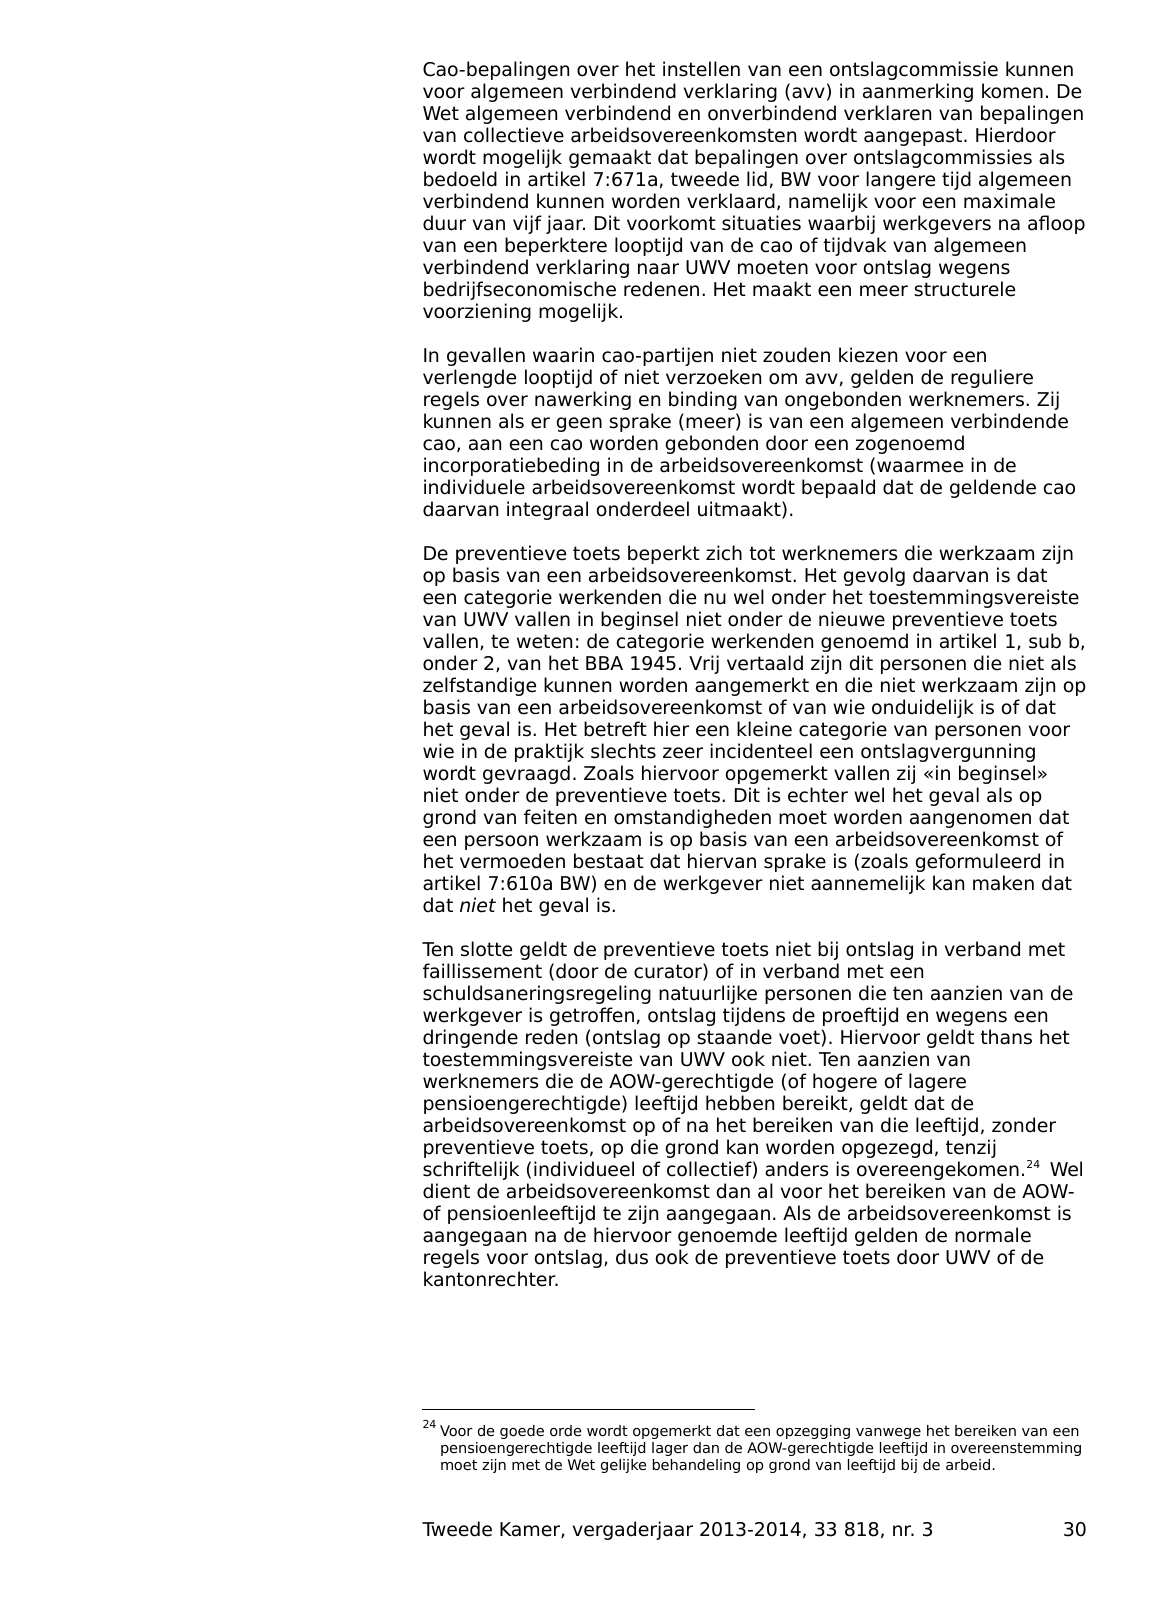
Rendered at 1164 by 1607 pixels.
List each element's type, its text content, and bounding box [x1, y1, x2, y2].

text Cao-bepalingen over het instellen van een ontslagcommissie kunnen voor algemeen verbindend verklaring (avv) in aanmerking komen. De Wet algemeen verbindend en onverbindend verklaren van bepalingen van collectieve arbeidsovereenkomsten wordt aangepast. Hierdoor wordt mogelijk gemaakt dat bepalingen over ontslagcommissies als bedoeld in artikel 7:671a, tweede lid, BW voor langere tijd algemeen verbindend kunnen worden verklaard, namelijk voor een maximale duur van vijf jaar. Dit voorkomt situaties waarbij werkgevers na afloop van een beperktere looptijd van de cao of tijdvak van algemeen verbindend verklaring naar UWV moeten voor ontslag wegens bedrijfseconomische redenen. Het maakt een meer structurele voorziening mogelijk. [422, 59, 1087, 323]
text De preventieve toets beperkt zich tot werknemers die werkzaam zijn op basis van een arbeidsovereenkomst. Het gevolg daarvan is dat een categorie werkenden die nu wel onder het toestemmingsvereiste van UWV vallen in beginsel niet onder de nieuwe preventieve toets vallen, te weten: de categorie werkenden genoemd in artikel 1, sub b, onder 2, van het BBA 1945. Vrij vertaald zijn dit personen die niet als zelfstandige kunnen worden aangemerkt en die niet werkzaam zijn op basis van een arbeidsovereenkomst of van wie onduidelijk is of dat het geval is. Het betreft hier een kleine categorie van personen voor wie in de praktijk slechts zeer incidenteel een ontslagvergunning wordt gevraagd. Zoals hiervoor opgemerkt vallen zij «in beginsel» niet onder de preventieve toets. Dit is echter wel het geval als op grond van feiten en omstandigheden moet worden aangenomen dat een persoon werkzaam is op basis van een arbeidsovereenkomst of het vermoeden bestaat dat hiervan sprake is (zoals geformuleerd in artikel 7:610a BW) en de werkgever niet aannemelijk kan maken dat dat niet het geval is. [422, 543, 1087, 917]
text Ten slotte geldt de preventieve toets niet bij ontslag in verband met faillissement (door de curator) of in verband met een schuldsaneringsregeling natuurlijke personen die ten aanzien van de werkgever is getroffen, ontslag tijdens de proeftijd en wegens een dringende reden (ontslag op staande voet). Hiervoor geldt thans het toestemmingsvereiste van UWV ook niet. Ten aanzien van werknemers die de AOW-gerechtigde (of hogere of lagere pensioengerechtigde) leeftijd hebben bereikt, geldt dat de arbeidsovereenkomst op of na het bereiken van die leeftijd, zonder preventieve toets, op die grond kan worden opgezegd, tenzij schriftelijk (individueel of collectief) anders is overeengekomen. Wel dient de arbeidsovereenkomst dan al voor het bereiken van de AOW- of pensioenleeftijd te zijn aangegaan. Als de arbeidsovereenkomst is aangegaan na de hiervoor genoemde leeftijd gelden de normale regels voor ontslag, dus ook de preventieve toets door UWV of de kantonrechter. [422, 939, 1087, 1291]
text In gevallen waarin cao-partijen niet zouden kiezen voor een verlengde looptijd of niet verzoeken om avv, gelden de reguliere regels over nawerking en binding van ongebonden werknemers. Zij kunnen als er geen sprake (meer) is van een algemeen verbindende cao, aan een cao worden gebonden door een zogenoemd incorporatiebeding in de arbeidsovereenkomst (waarmee in de individuele arbeidsovereenkomst wordt bepaald dat de geldende cao daarvan integraal onderdeel uitmaakt). [422, 345, 1087, 521]
text Voor de goede orde wordt opgemerkt dat een opzegging vanwege het bereiken van een pensioengerechtigde leeftijd lager dan de AOW-gerechtigde leeftijd in overeenstemming moet zijn met de Wet gelijke behandeling op grond van leeftijd bij de arbeid. [422, 1418, 1087, 1474]
